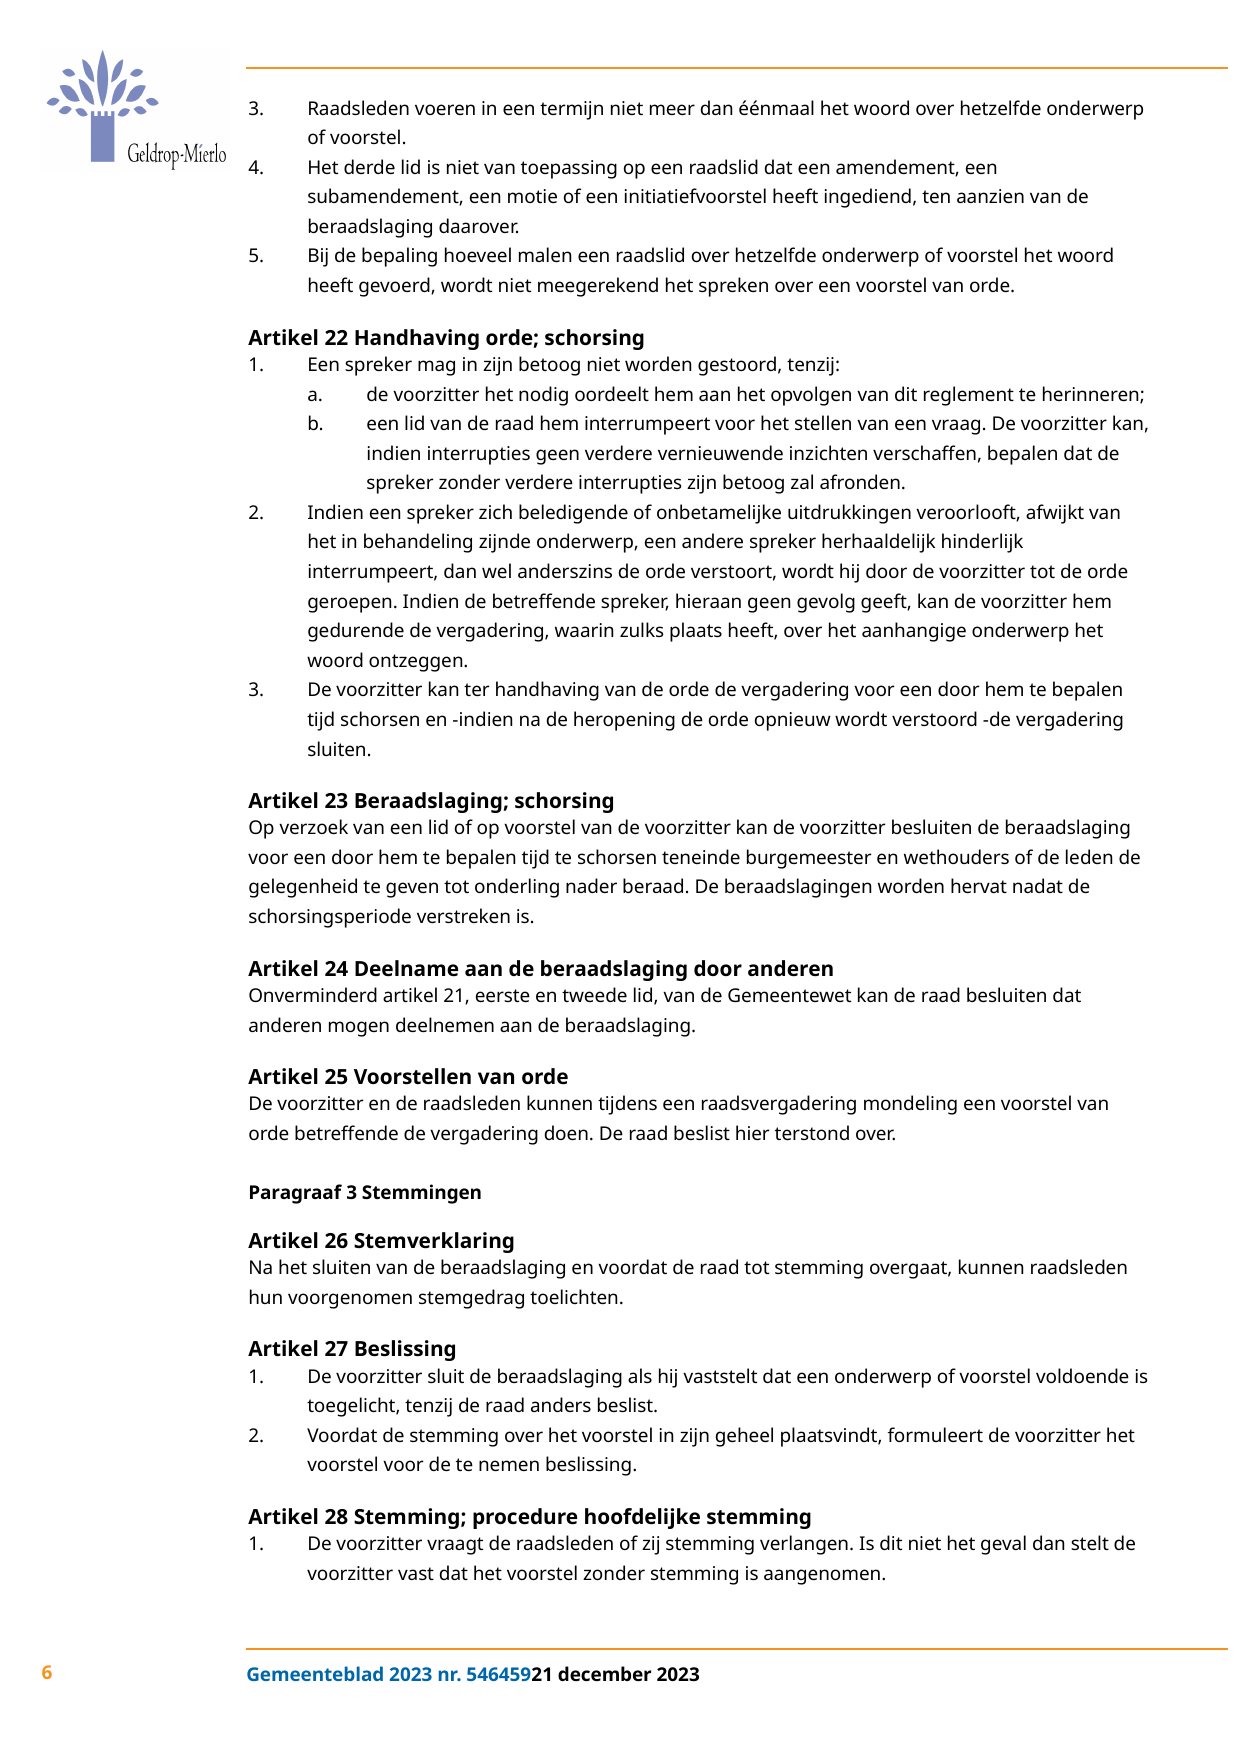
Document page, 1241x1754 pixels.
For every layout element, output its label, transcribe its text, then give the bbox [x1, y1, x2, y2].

list De voorzitter kan ter handhaving van de orde de vergadering voor een door hem te bepalen tijd schorsen en -indien na de heropening de orde opnieuw wordt verstoord -de vergadering sluiten. [248, 677, 1152, 761]
text De voorzitter en de raadsleden kunnen tijdens een raadsvergadering mondeling een voorstel van orde betreffende de vergadering doen. De raad beslist hier terstond over. [248, 1091, 1152, 1146]
text Artikel 26 Stemverklaring [248, 1226, 1152, 1254]
text Artikel 25 Voorstellen van orde [248, 1062, 1152, 1091]
text Artikel 22 Handhaving orde; schorsing [248, 323, 1152, 351]
list Bij de bepaling hoeveel malen een raadslid over hetzelfde onderwerp of voorstel het woord heeft gevoerd, wordt niet meegerekend het spreken over een voorstel van orde. [248, 243, 1152, 298]
text Artikel 24 Deelname aan de beraadslaging door anderen [248, 954, 1152, 982]
text Artikel 23 Beraadslaging; schorsing [248, 786, 1152, 814]
list Voordat de stemming over het voorstel in zijn geheel plaatsvindt, formuleert de voorzitter het voorstel voor de te nemen beslissing. [248, 1422, 1152, 1477]
list De voorzitter sluit de beraadslaging als hij vaststelt dat een onderwerp of voorstel voldoende is toegelicht, tenzij de raad anders beslist. [248, 1363, 1152, 1418]
text Paragraaf 3 Stemmingen [248, 1179, 1152, 1205]
list Een spreker mag in zijn betoog niet worden gestoord, tenzij: [248, 351, 1152, 377]
list Raadsleden voeren in een termijn niet meer dan éénmaal het woord over hetzelfde onderwerp of voorstel. [248, 95, 1152, 150]
list De voorzitter vraagt de raadsleden of zij stemming verlangen. Is dit niet het geval dan stelt de voorzitter vast dat het voorstel zonder stemming is aangenomen. [248, 1530, 1152, 1586]
list de voorzitter het nodig oordeelt hem aan het opvolgen van dit reglement te herinneren; [307, 381, 1152, 406]
list een lid van de raad hem interrumpeert voor het stellen van een vraag. De voorzitter kan, indien interrupties geen verdere vernieuwende inzichten verschaffen, bepalen dat de spreker zonder verdere interrupties zijn betoog zal afronden. [307, 410, 1152, 495]
text Op verzoek van een lid of op voorstel van de voorzitter kan de voorzitter besluiten de beraadslaging voor een door hem te bepalen tijd te schorsen teneinde burgemeester en wethouders of de leden de gelegenheid te geven tot onderling nader beraad. De beraadslagingen worden hervat nadat de schorsingsperiode verstreken is. [248, 814, 1152, 929]
list Het derde lid is niet van toepassing op een raadslid dat een amendement, een subamendement, een motie of een initiatiefvoorstel heeft ingediend, ten aanzien van de beraadslaging daarover. [248, 154, 1152, 239]
text Na het sluiten van de beraadslaging en voordat de raad tot stemming overgaat, kunnen raadsleden hun voorgenomen stemgedrag toelichten. [248, 1254, 1152, 1310]
text Onverminderd artikel 21, eerste en tweede lid, van de Gemeentewet kan de raad besluiten dat anderen mogen deelnemen aan de beraadslaging. [248, 982, 1152, 1037]
text Artikel 27 Beslissing [248, 1334, 1152, 1363]
picture [41, 47, 231, 172]
text Artikel 28 Stemming; procedure hoofdelijke stemming [248, 1502, 1152, 1530]
list Indien een spreker zich beledigende of onbetamelijke uitdrukkingen veroorlooft, afwijkt van het in behandeling zijnde onderwerp, een andere spreker herhaaldelijk hinderlijk interrumpeert, dan wel anderszins de orde verstoort, wordt hij door de voorzitter tot de orde geroepen. Indien de betreffende spreker, hieraan geen gevolg geeft, kan de voorzitter hem gedurende de vergadering, waarin zulks plaats heeft, over het aanhangige onderwerp het woord ontzeggen. [248, 499, 1152, 673]
